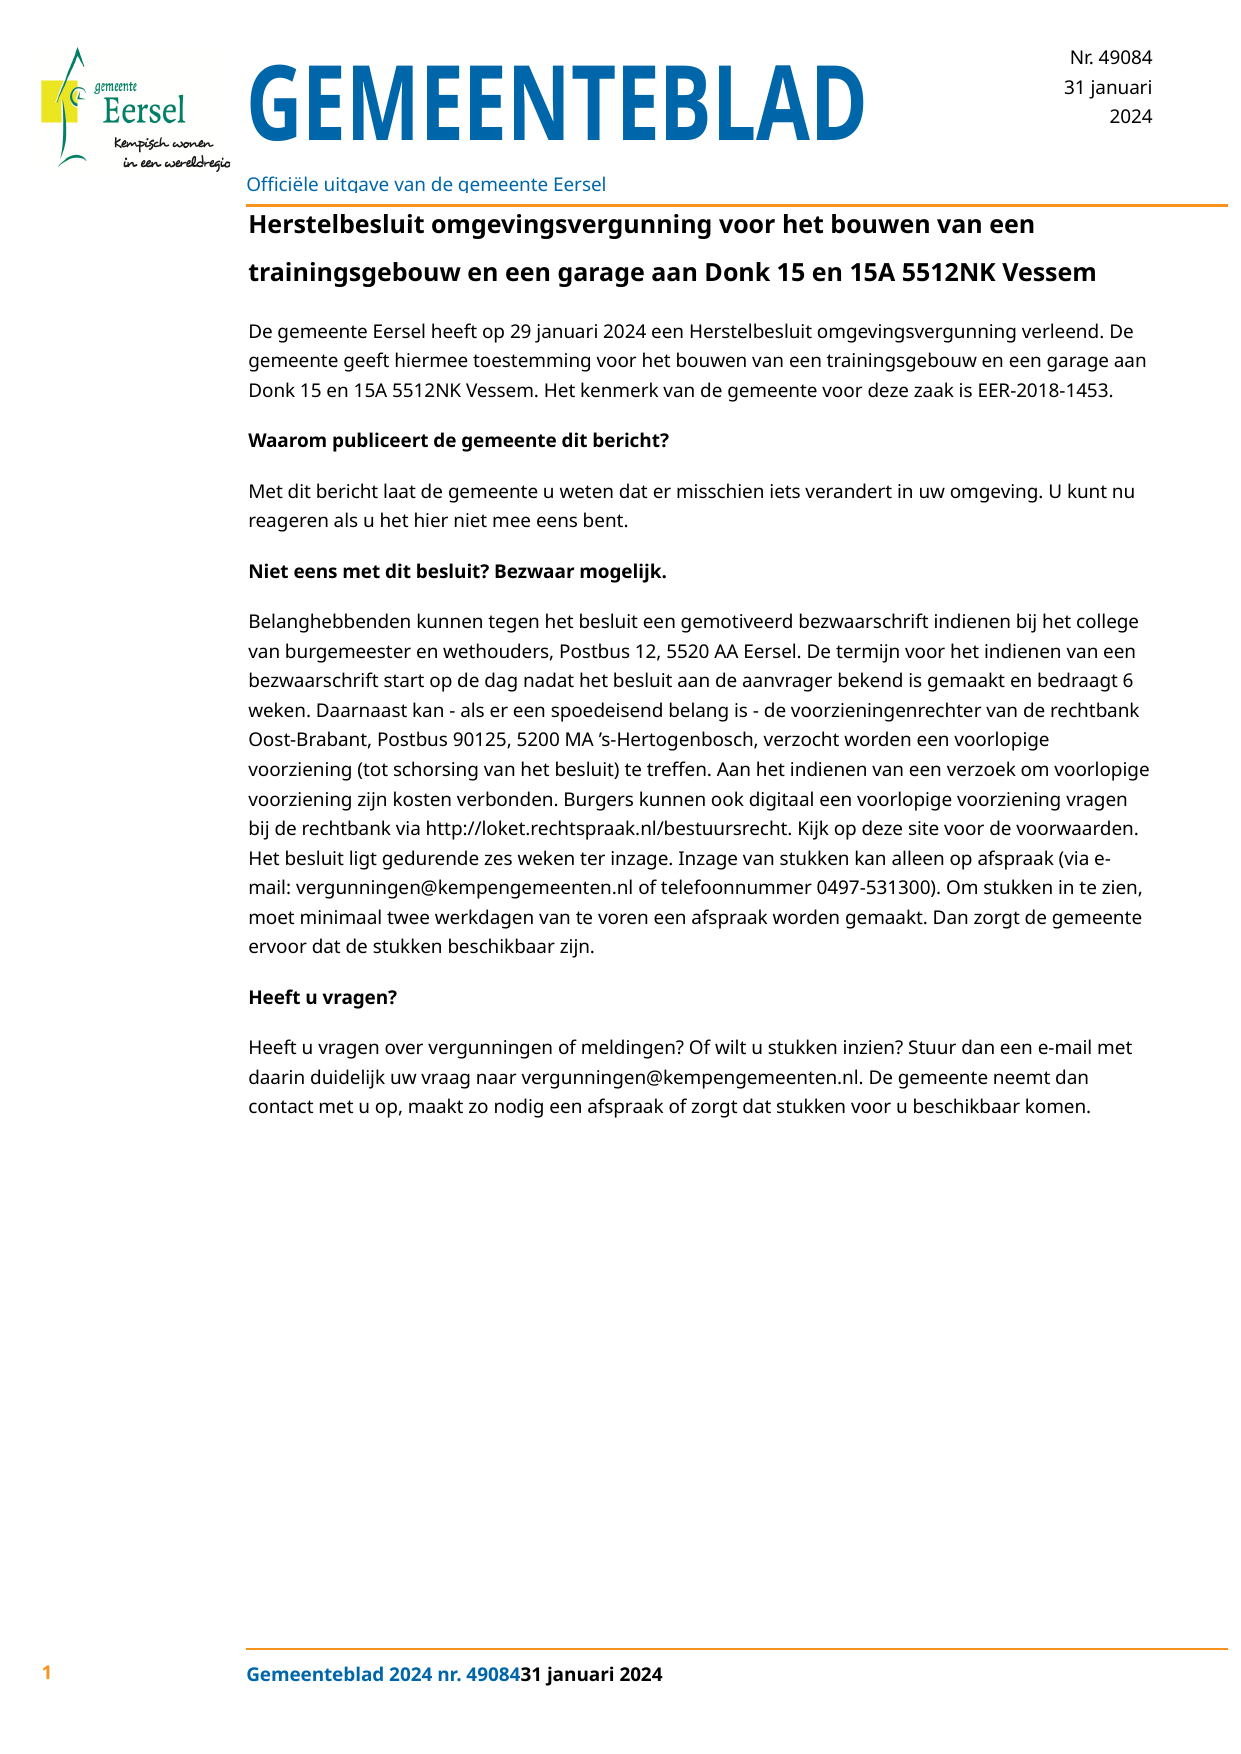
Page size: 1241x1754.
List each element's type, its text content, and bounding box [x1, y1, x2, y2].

text De gemeente Eersel heeft op 29 januari 2024 een Herstelbesluit omgevingsvergunning verleend. De gemeente geeft hiermee toestemming voor het bouwen van een trainingsgebouw en een garage aan Donk 15 en 15A 5512NK Vessem. Het kenmerk van de gemeente voor deze zaak is EER-2018-1453. [248, 318, 1152, 403]
text Herstelbesluit omgevingsvergunning voor het bouwen van een trainingsgebouw en een garage aan Donk 15 en 15A 5512NK Vessem [248, 207, 1152, 288]
text Met dit bericht laat de gemeente u weten dat er misschien iets verandert in uw omgeving. U kunt nu reageren als u het hier niet mee eens bent. [248, 478, 1152, 533]
text Heeft u vragen over vergunningen of meldingen? Of wilt u stukken inzien? Stuur dan een e-mail met daarin duidelijk uw vraag naar vergunningen@kempengemeenten.nl. De gemeente neemt dan contact met u op, maakt zo nodig een afspraak of zorgt dat stukken voor u beschikbaar komen. [248, 1034, 1152, 1119]
text Niet eens met dit besluit? Bezwaar mogelijk. [248, 558, 1152, 584]
picture [41, 47, 231, 172]
text Belanghebbenden kunnen tegen het besluit een gemotiveerd bezwaarschrift indienen bij het college van burgemeester en wethouders, Postbus 12, 5520 AA Eersel. De termijn voor het indienen van een bezwaarschrift start op de dag nadat het besluit aan de aanvrager bekend is gemaakt en bedraagt 6 weken. Daarnaast kan - als er een spoedeisend belang is - de voorzieningenrechter van de rechtbank Oost-Brabant, Postbus 90125, 5200 MA ’s-Hertogenbosch, verzocht worden een voorlopige voorziening (tot schorsing van het besluit) te treffen. Aan het indienen van een verzoek om voorlopige voorziening zijn kosten verbonden. Burgers kunnen ook digitaal een voorlopige voorziening vragen bij de rechtbank via http://loket.rechtspraak.nl/bestuursrecht. Kijk op deze site voor de voorwaarden. Het besluit ligt gedurende zes weken ter inzage. Inzage van stukken kan alleen op afspraak (via e-mail: vergunningen@kempengemeenten.nl of telefoonnummer 0497-531300). Om stukken in te zien, moet minimaal twee werkdagen van te voren een afspraak worden gemaakt. Dan zorgt de gemeente ervoor dat de stukken beschikbaar zijn. [248, 608, 1152, 959]
text Heeft u vragen? [248, 984, 1152, 1010]
text Waarom publiceert de gemeente dit bericht? [248, 427, 1152, 453]
